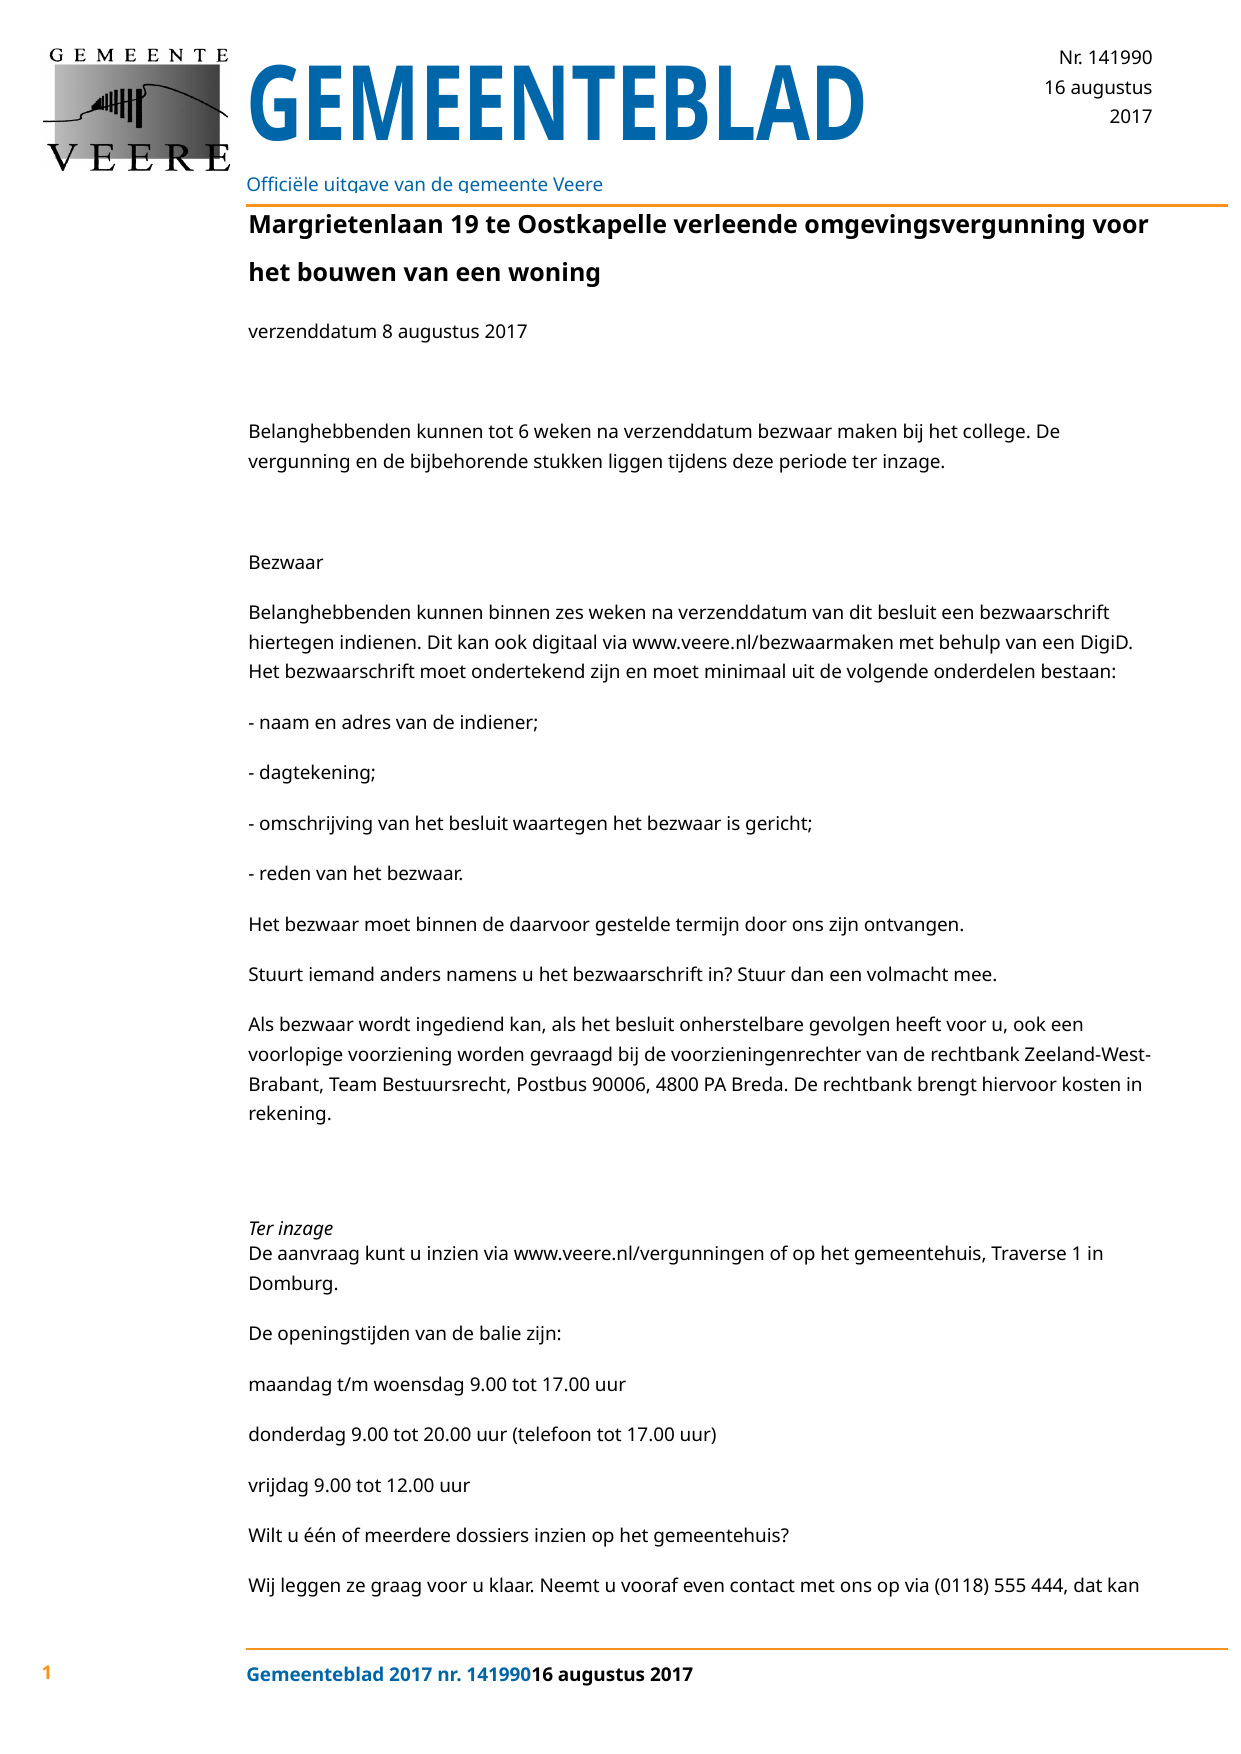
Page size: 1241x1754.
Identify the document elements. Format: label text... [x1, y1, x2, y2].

text - reden van het bezwaar. [248, 860, 1152, 886]
text Wilt u één of meerdere dossiers inzien op het gemeentehuis? [248, 1522, 1152, 1548]
text Als bezwaar wordt ingediend kan, als het besluit onherstelbare gevolgen heeft voor u, ook een voorlopige voorziening worden gevraagd bij de voorzieningenrechter van de rechtbank Zeeland-West-Brabant, Team Bestuursrecht, Postbus 90006, 4800 PA Breda. De rechtbank brengt hiervoor kosten in rekening. [248, 1012, 1152, 1126]
text De openingstijden van de balie zijn: [248, 1321, 1152, 1346]
text Bezwaar [248, 549, 1152, 575]
text Margrietenlaan 19 te Oostkapelle verleende omgevingsvergunning voor het bouwen van een woning [248, 207, 1152, 288]
text maandag t/m woensdag 9.00 tot 17.00 uur [248, 1371, 1152, 1397]
picture [41, 47, 231, 172]
text verzenddatum 8 augustus 2017 [248, 318, 1152, 344]
text - omschrijving van het besluit waartegen het bezwaar is gericht; [248, 810, 1152, 836]
text De aanvraag kunt u inzien via www.veere.nl/vergunningen of op het gemeentehuis, Traverse 1 in Domburg. [248, 1241, 1152, 1296]
text Belanghebbenden kunnen tot 6 weken na verzenddatum bezwaar maken bij het college. De vergunning en de bijbehorende stukken liggen tijdens deze periode ter inzage. [248, 419, 1152, 474]
text vrijdag 9.00 tot 12.00 uur [248, 1472, 1152, 1497]
text Wij leggen ze graag voor u klaar. Neemt u vooraf even contact met ons op via (0118) 555 444, dat kan [248, 1573, 1152, 1598]
text - naam en adres van de indiener; [248, 709, 1152, 735]
text - dagtekening; [248, 759, 1152, 785]
text Belanghebbenden kunnen binnen zes weken na verzenddatum van dit besluit een bezwaarschrift hiertegen indienen. Dit kan ook digitaal via www.veere.nl/bezwaarmaken met behulp van een DigiD. Het bezwaarschrift moet ondertekend zijn en moet minimaal uit de volgende onderdelen bestaan: [248, 599, 1152, 684]
text Ter inzage [248, 1215, 1152, 1241]
text donderdag 9.00 tot 20.00 uur (telefoon tot 17.00 uur) [248, 1421, 1152, 1447]
text Stuurt iemand anders namens u het bezwaarschrift in? Stuur dan een volmacht mee. [248, 961, 1152, 987]
text Het bezwaar moet binnen de daarvoor gestelde termijn door ons zijn ontvangen. [248, 911, 1152, 937]
